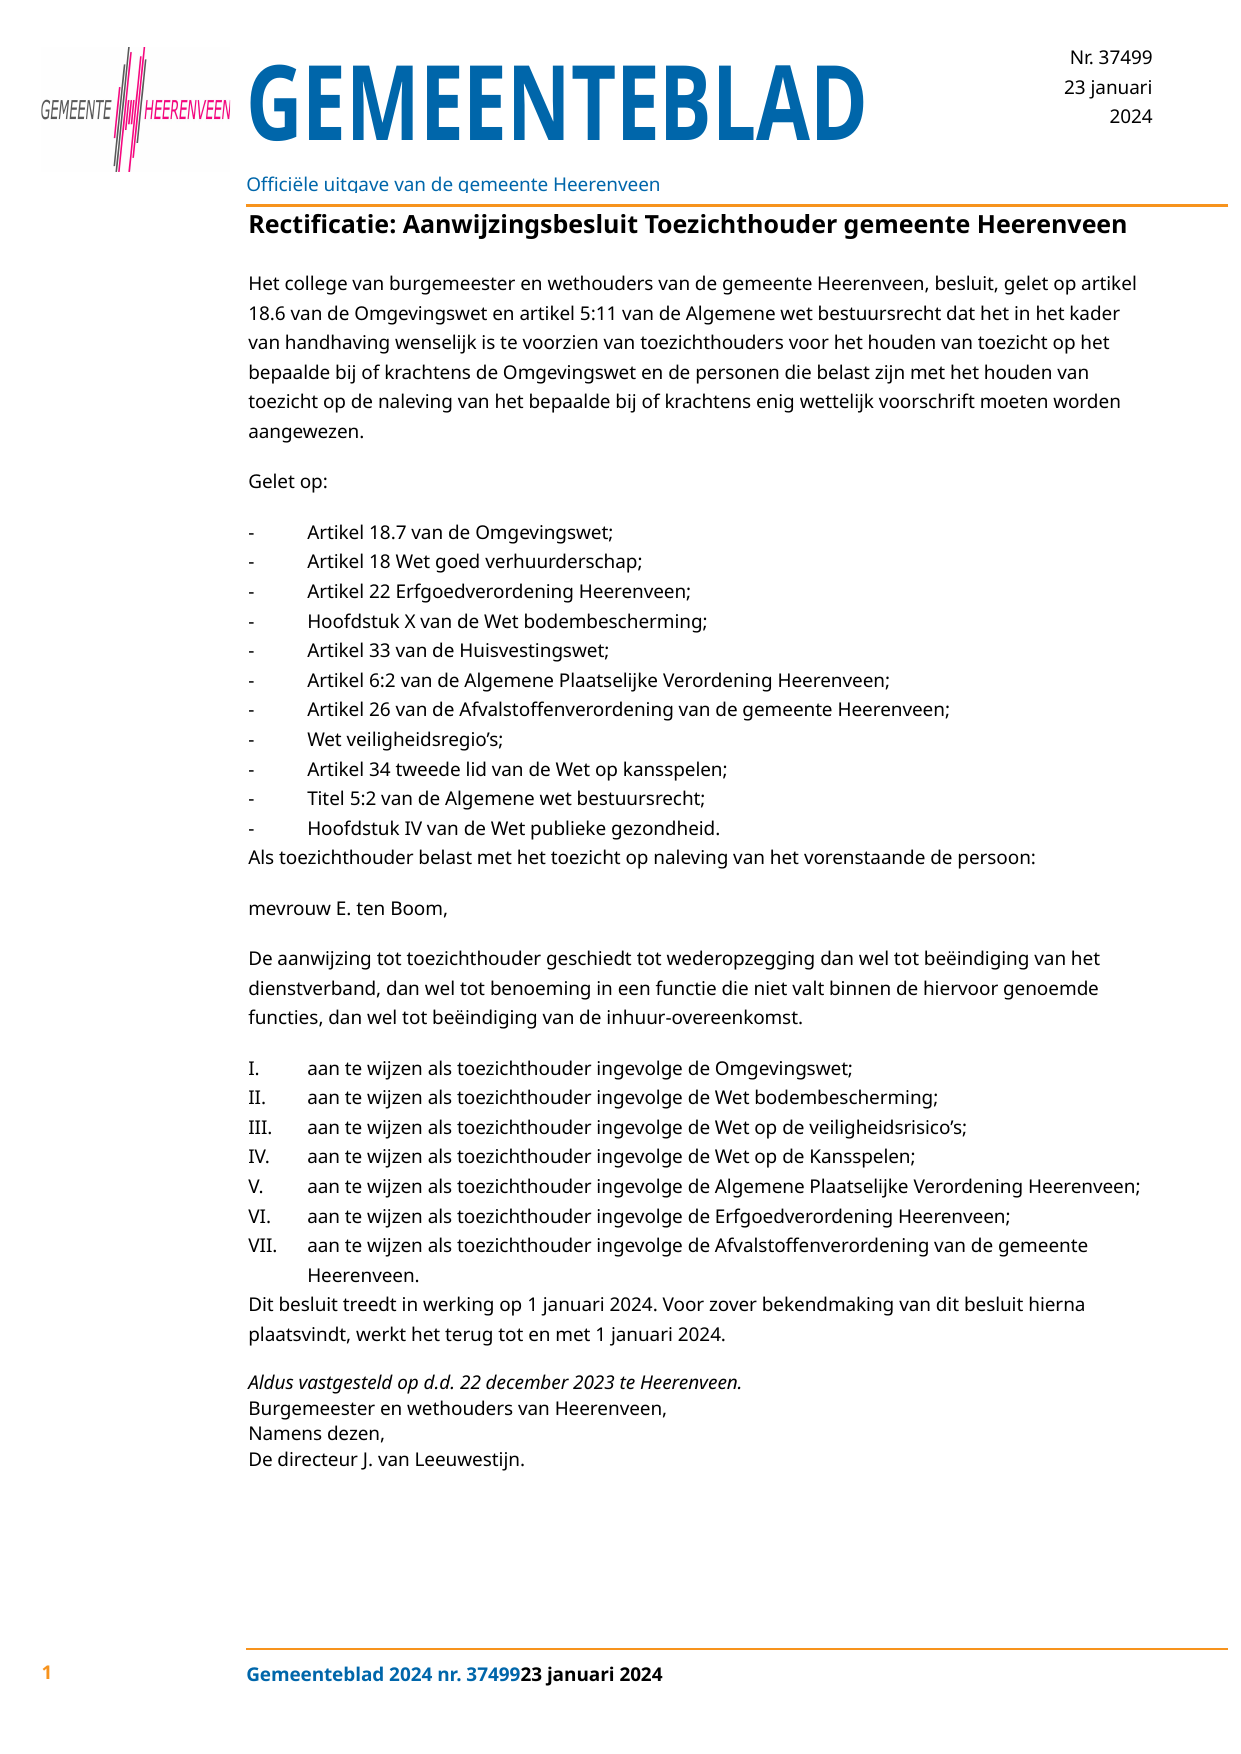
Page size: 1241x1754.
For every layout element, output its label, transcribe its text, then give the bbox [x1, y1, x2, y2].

text De aanwijzing tot toezichthouder geschiedt tot wederopzegging dan wel tot beëindiging van het dienstverband, dan wel tot benoeming in een functie die niet valt binnen de hiervoor genoemde functies, dan wel tot beëindiging van de inhuur-overeenkomst. [248, 945, 1152, 1030]
list aan te wijzen als toezichthouder ingevolge de Algemene Plaatselijke Verordening Heerenveen; [248, 1173, 1152, 1199]
text mevrouw E. ten Boom, [248, 895, 1152, 921]
picture [41, 47, 231, 172]
list Titel 5:2 van de Algemene wet bestuursrecht; [248, 785, 1152, 811]
text Aldus vastgesteld op d.d. 22 december 2023 te Heerenveen. [248, 1369, 1152, 1395]
list aan te wijzen als toezichthouder ingevolge de Wet op de Kansspelen; [248, 1144, 1152, 1169]
text Dit besluit treedt in werking op 1 januari 2024. Voor zover bekendmaking van dit besluit hierna plaatsvindt, werkt het terug tot en met 1 januari 2024. [248, 1292, 1152, 1347]
list aan te wijzen als toezichthouder ingevolge de Afvalstoffenverordening van de gemeente Heerenveen. [248, 1232, 1152, 1288]
text Als toezichthouder belast met het toezicht op naleving van het vorenstaande de persoon: [248, 844, 1152, 870]
list Artikel 22 Erfgoedverordening Heerenveen; [248, 578, 1152, 604]
list aan te wijzen als toezichthouder ingevolge de Wet bodembescherming; [248, 1084, 1152, 1110]
list Artikel 33 van de Huisvestingswet; [248, 637, 1152, 663]
text Rectificatie: Aanwijzingsbesluit Toezichthouder gemeente Heerenveen [248, 207, 1152, 241]
list Hoofdstuk X van de Wet bodembescherming; [248, 608, 1152, 633]
text Namens dezen, [248, 1420, 1152, 1446]
list aan te wijzen als toezichthouder ingevolge de Erfgoedverordening Heerenveen; [248, 1203, 1152, 1228]
text Het college van burgemeester en wethouders van de gemeente Heerenveen, besluit, gelet op artikel 18.6 van de Omgevingswet en artikel 5:11 van de Algemene wet bestuursrecht dat het in het kader van handhaving wenselijk is te voorzien van toezichthouders voor het houden van toezicht op het bepaalde bij of krachtens de Omgevingswet en de personen die belast zijn met het houden van toezicht op de naleving van het bepaalde bij of krachtens enig wettelijk voorschrift moeten worden aangewezen. [248, 270, 1152, 444]
list Artikel 6:2 van de Algemene Plaatselijke Verordening Heerenveen; [248, 667, 1152, 693]
list Artikel 34 tweede lid van de Wet op kansspelen; [248, 756, 1152, 781]
text Gelet op: [248, 469, 1152, 494]
list Wet veiligheidsregio’s; [248, 726, 1152, 752]
list Hoofdstuk IV van de Wet publieke gezondheid. [248, 815, 1152, 841]
text Burgemeester en wethouders van Heerenveen, [248, 1395, 1152, 1420]
list Artikel 26 van de Afvalstoffenverordening van de gemeente Heerenveen; [248, 697, 1152, 722]
list aan te wijzen als toezichthouder ingevolge de Wet op de veiligheidsrisico’s; [248, 1114, 1152, 1140]
text De directeur J. van Leeuwestijn. [248, 1446, 1152, 1472]
list aan te wijzen als toezichthouder ingevolge de Omgevingswet; [248, 1055, 1152, 1081]
list Artikel 18 Wet goed verhuurderschap; [248, 549, 1152, 574]
list Artikel 18.7 van de Omgevingswet; [248, 519, 1152, 545]
